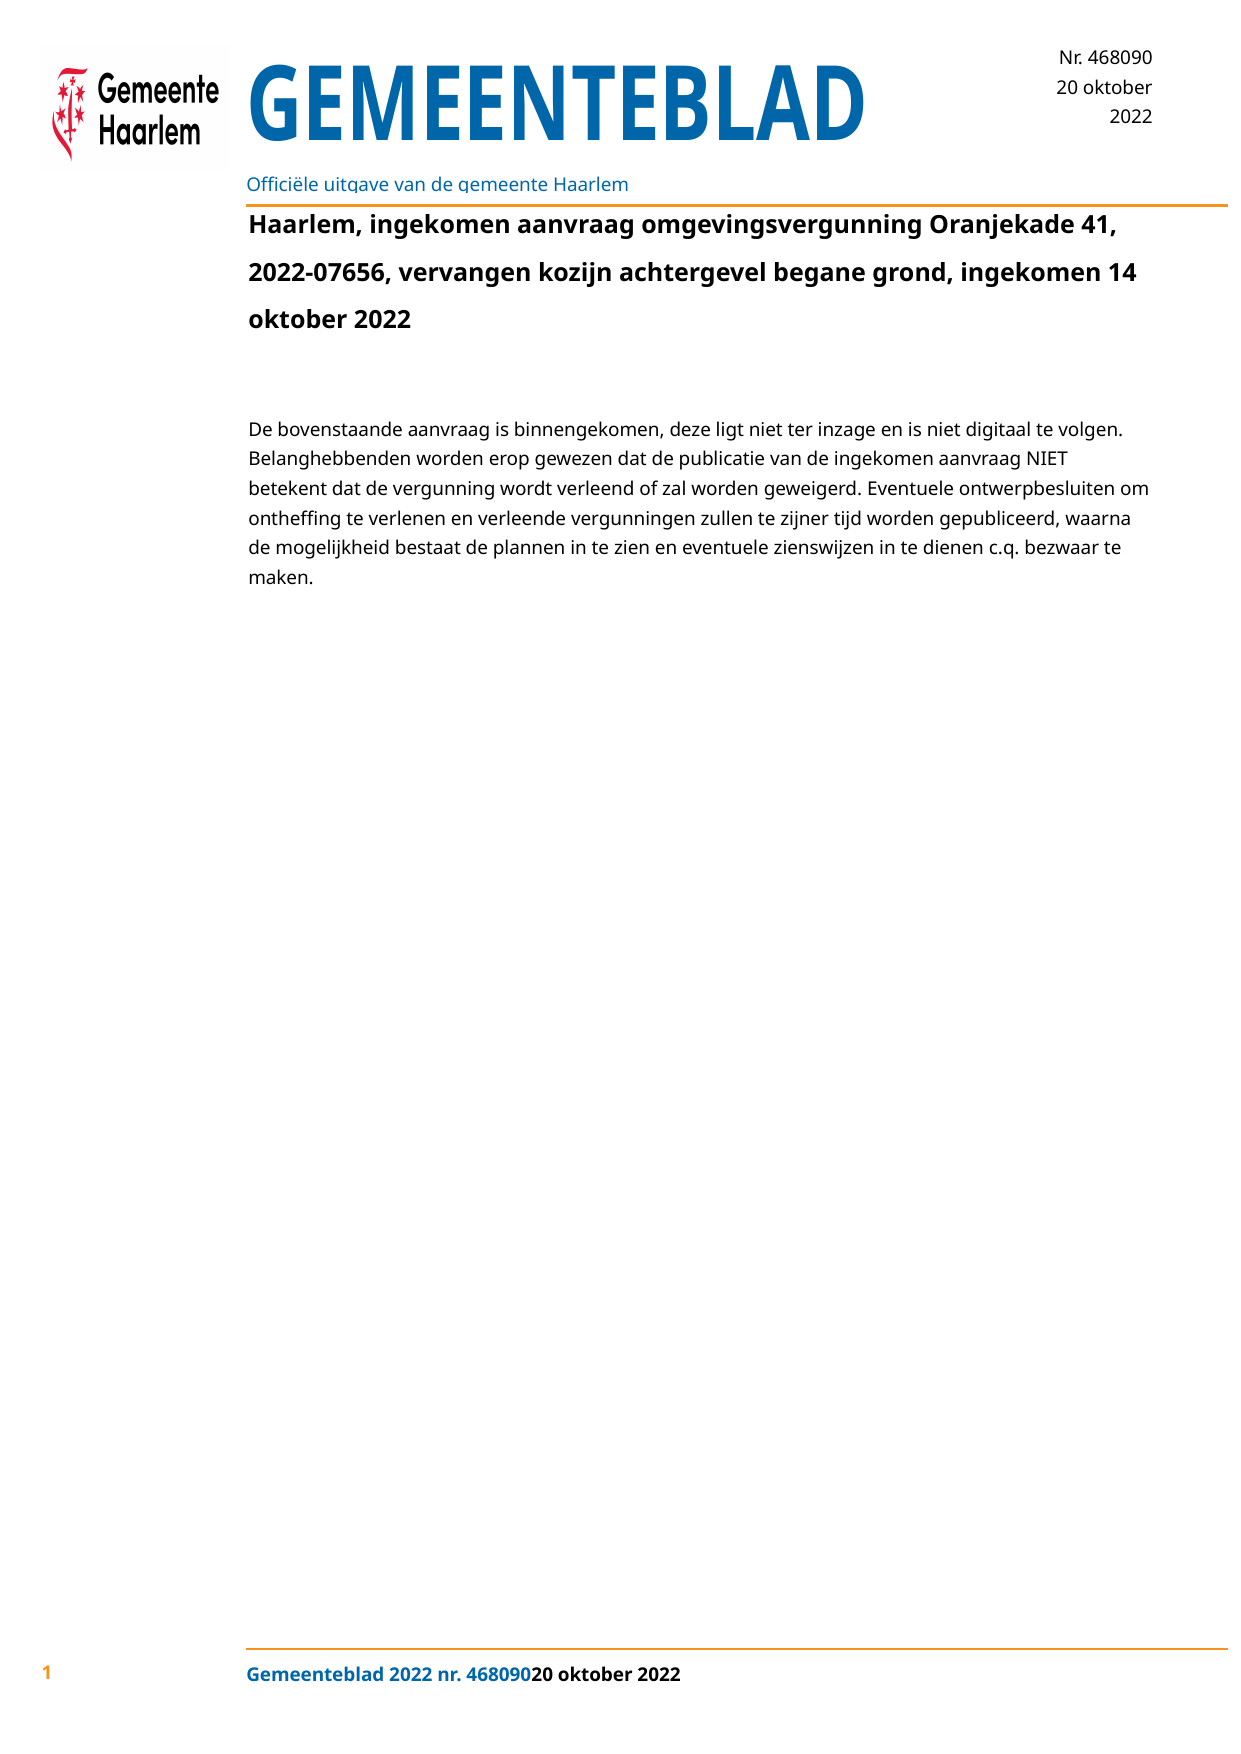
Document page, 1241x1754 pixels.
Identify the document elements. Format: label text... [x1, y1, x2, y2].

text De bovenstaande aanvraag is binnengekomen, deze ligt niet ter inzage en is niet digitaal te volgen. Belanghebbenden worden erop gewezen dat de publicatie van de ingekomen aanvraag NIET betekent dat de vergunning wordt verleend of zal worden geweigerd. Eventuele ontwerpbesluiten om ontheffing te verlenen en verleende vergunningen zullen te zijner tijd worden gepubliceerd, waarna de mogelijkheid bestaat de plannen in te zien en eventuele zienswijzen in te dienen c.q. bezwaar te maken. [248, 416, 1152, 589]
picture [41, 47, 231, 172]
text Haarlem, ingekomen aanvraag omgevingsvergunning Oranjekade 41, 2022-07656, vervangen kozijn achtergevel begane grond, ingekomen 14 oktober 2022 [248, 207, 1152, 336]
